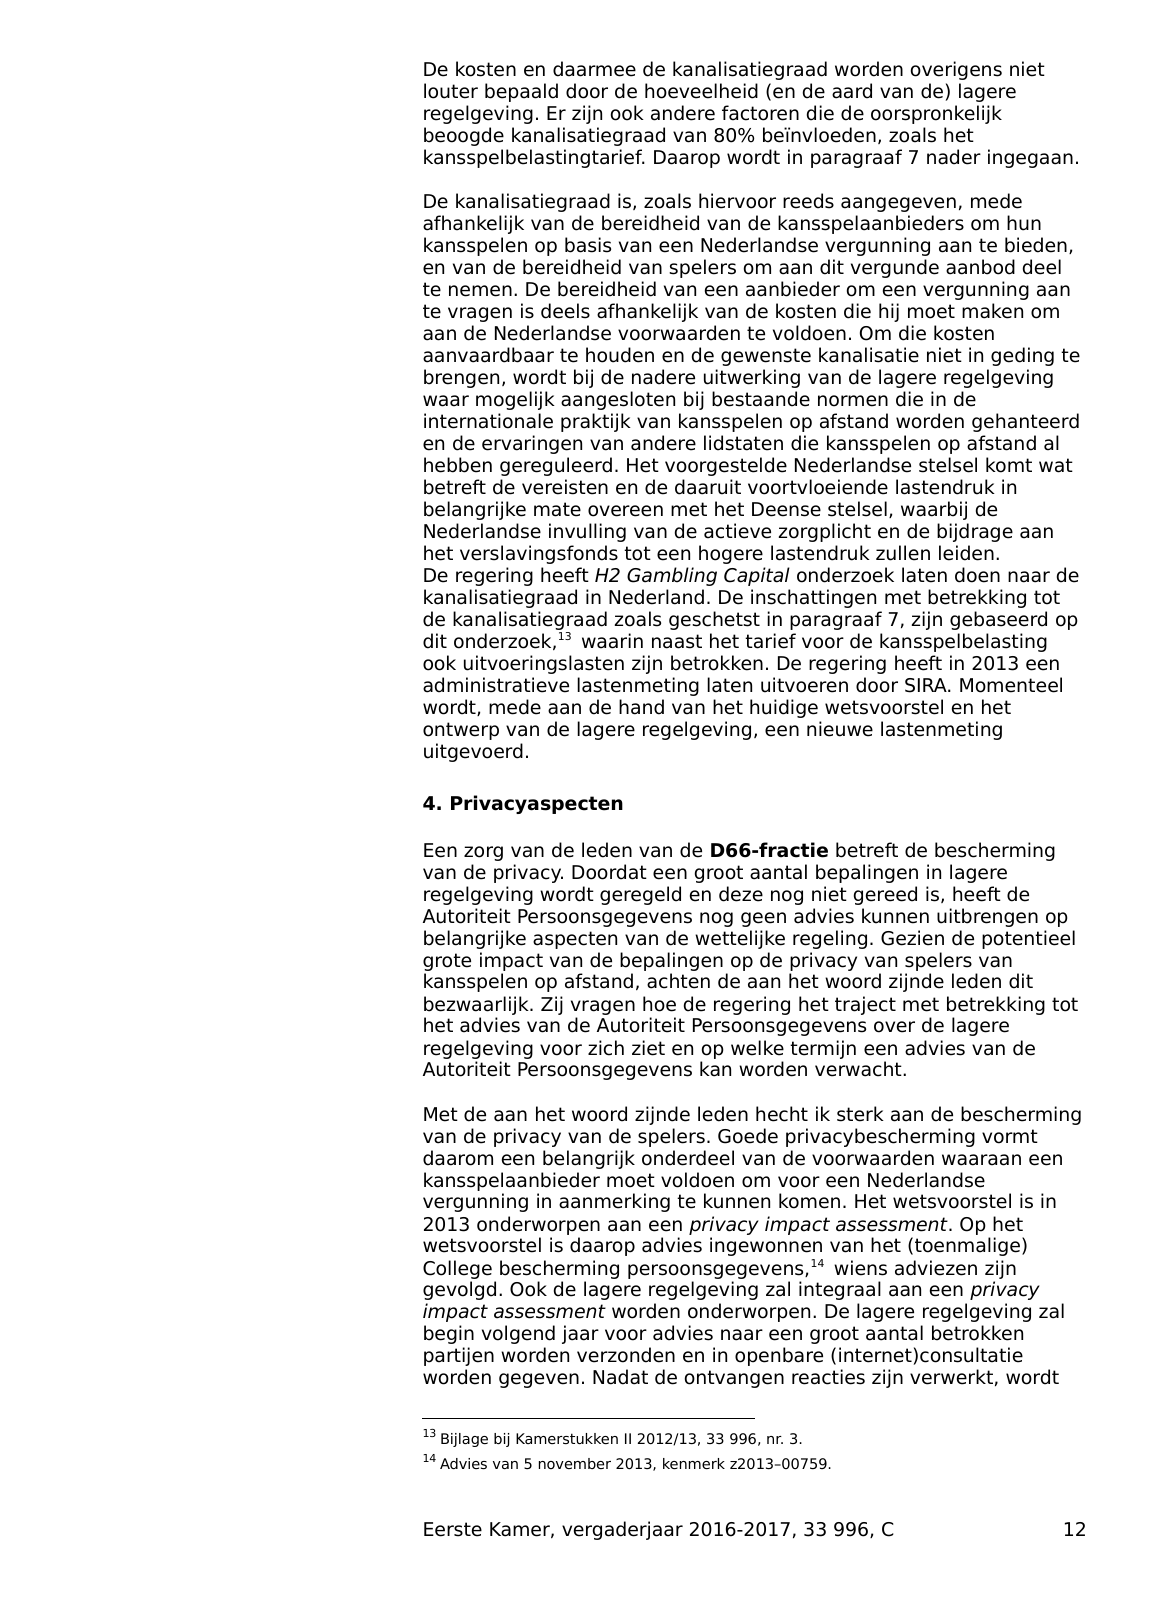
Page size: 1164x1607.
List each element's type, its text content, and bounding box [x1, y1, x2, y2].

text De kosten en daarmee de kanalisatiegraad worden overigens niet louter bepaald door de hoeveelheid (en de aard van de) lagere regelgeving. Er zijn ook andere factoren die de oorspronkelijk beoogde kanalisatiegraad van 80% beïnvloeden, zoals het kansspelbelastingtarief. Daarop wordt in paragraaf 7 nader ingegaan. [422, 59, 1087, 169]
text Een zorg van de leden van de D66-fractie betreft de bescherming van de privacy. Doordat een groot aantal bepalingen in lagere regelgeving wordt geregeld en deze nog niet gereed is, heeft de Autoriteit Persoonsgegevens nog geen advies kunnen uitbrengen op belangrijke aspecten van de wettelijke regeling. Gezien de potentieel grote impact van de bepalingen op de privacy van spelers van kansspelen op afstand, achten de aan het woord zijnde leden dit bezwaarlijk. Zij vragen hoe de regering het traject met betrekking tot het advies van de Autoriteit Persoonsgegevens over de lagere regelgeving voor zich ziet en op welke termijn een advies van de Autoriteit Persoonsgegevens kan worden verwacht. [422, 839, 1087, 1081]
subtitle 4. Privacyaspecten [422, 793, 1087, 814]
text De regering heeft H2 Gambling Capital onderzoek laten doen naar de kanalisatiegraad in Nederland. De inschattingen met betrekking tot de kanalisatiegraad zoals geschetst in paragraaf 7, zijn gebaseerd op dit onderzoek, waarin naast het tarief voor de kansspelbelasting ook uitvoeringslasten zijn betrokken. De regering heeft in 2013 een administratieve lastenmeting laten uitvoeren door SIRA. Momenteel wordt, mede aan de hand van het huidige wetsvoorstel en het ontwerp van de lagere regelgeving, een nieuwe lastenmeting uitgevoerd. [422, 565, 1087, 763]
text Bijlage bij Kamerstukken II 2012/13, 33 996, nr. 3. [422, 1427, 1087, 1449]
text De kanalisatiegraad is, zoals hiervoor reeds aangegeven, mede afhankelijk van de bereidheid van de kansspelaanbieders om hun kansspelen op basis van een Nederlandse vergunning aan te bieden, en van de bereidheid van spelers om aan dit vergunde aanbod deel te nemen. De bereidheid van een aanbieder om een vergunning aan te vragen is deels afhankelijk van de kosten die hij moet maken om aan de Nederlandse voorwaarden te voldoen. Om die kosten aanvaardbaar te houden en de gewenste kanalisatie niet in geding te brengen, wordt bij de nadere uitwerking van de lagere regelgeving waar mogelijk aangesloten bij bestaande normen die in de internationale praktijk van kansspelen op afstand worden gehanteerd en de ervaringen van andere lidstaten die kansspelen op afstand al hebben gereguleerd. Het voorgestelde Nederlandse stelsel komt wat betreft de vereisten en de daaruit voortvloeiende lastendruk in belangrijke mate overeen met het Deense stelsel, waarbij de Nederlandse invulling van de actieve zorgplicht en de bijdrage aan het verslavingsfonds tot een hogere lastendruk zullen leiden. [422, 191, 1087, 565]
text Met de aan het woord zijnde leden hecht ik sterk aan de bescherming van de privacy van de spelers. Goede privacybescherming vormt daarom een belangrijk onderdeel van de voorwaarden waaraan een kansspelaanbieder moet voldoen om voor een Nederlandse vergunning in aanmerking te kunnen komen. Het wetsvoorstel is in 2013 onderworpen aan een privacy impact assessment. Op het wetsvoorstel is daarop advies ingewonnen van het (toenmalige) College bescherming persoonsgegevens, wiens adviezen zijn gevolgd. Ook de lagere regelgeving zal integraal aan een privacy impact assessment worden onderworpen. De lagere regelgeving zal begin volgend jaar voor advies naar een groot aantal betrokken partijen worden verzonden en in openbare (internet)consultatie worden gegeven. Nadat de ontvangen reacties zijn verwerkt, wordt [422, 1103, 1087, 1389]
text Advies van 5 november 2013, kenmerk z2013–00759. [422, 1452, 1087, 1474]
